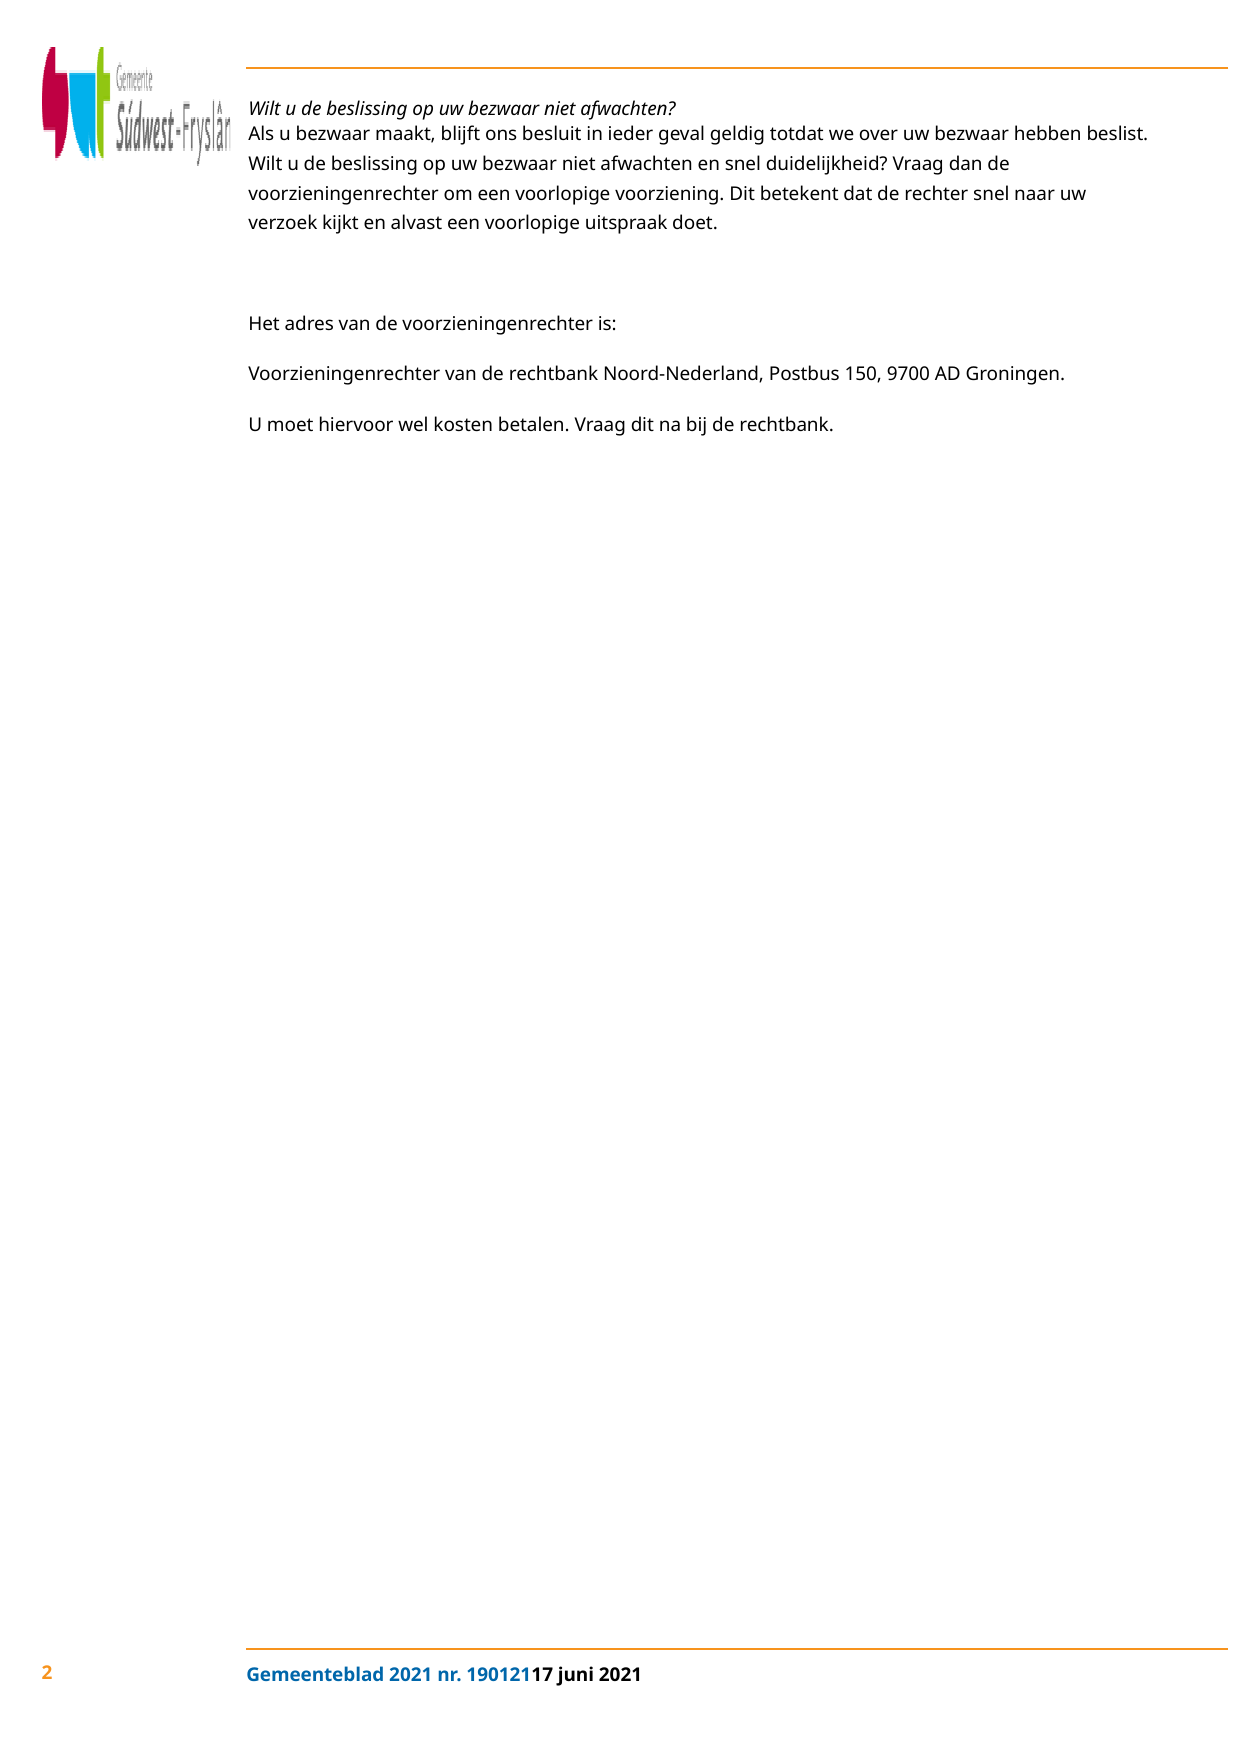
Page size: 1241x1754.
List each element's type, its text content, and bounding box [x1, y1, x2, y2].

text Als u bezwaar maakt, blijft ons besluit in ieder geval geldig totdat we over uw bezwaar hebben beslist. Wilt u de beslissing op uw bezwaar niet afwachten en snel duidelijkheid? Vraag dan de voorzieningenrechter om een voorlopige voorziening. Dit betekent dat de rechter snel naar uw verzoek kijkt en alvast een voorlopige uitspraak doet. [248, 121, 1152, 235]
text Wilt u de beslissing op uw bezwaar niet afwachten? [248, 95, 1152, 121]
text Het adres van de voorzieningenrechter is: [248, 310, 1152, 336]
picture [41, 47, 231, 172]
text Voorzieningenrechter van de rechtbank Noord-Nederland, Postbus 150, 9700 AD Groningen. [248, 361, 1152, 386]
text U moet hiervoor wel kosten betalen. Vraag dit na bij de rechtbank. [248, 411, 1152, 437]
